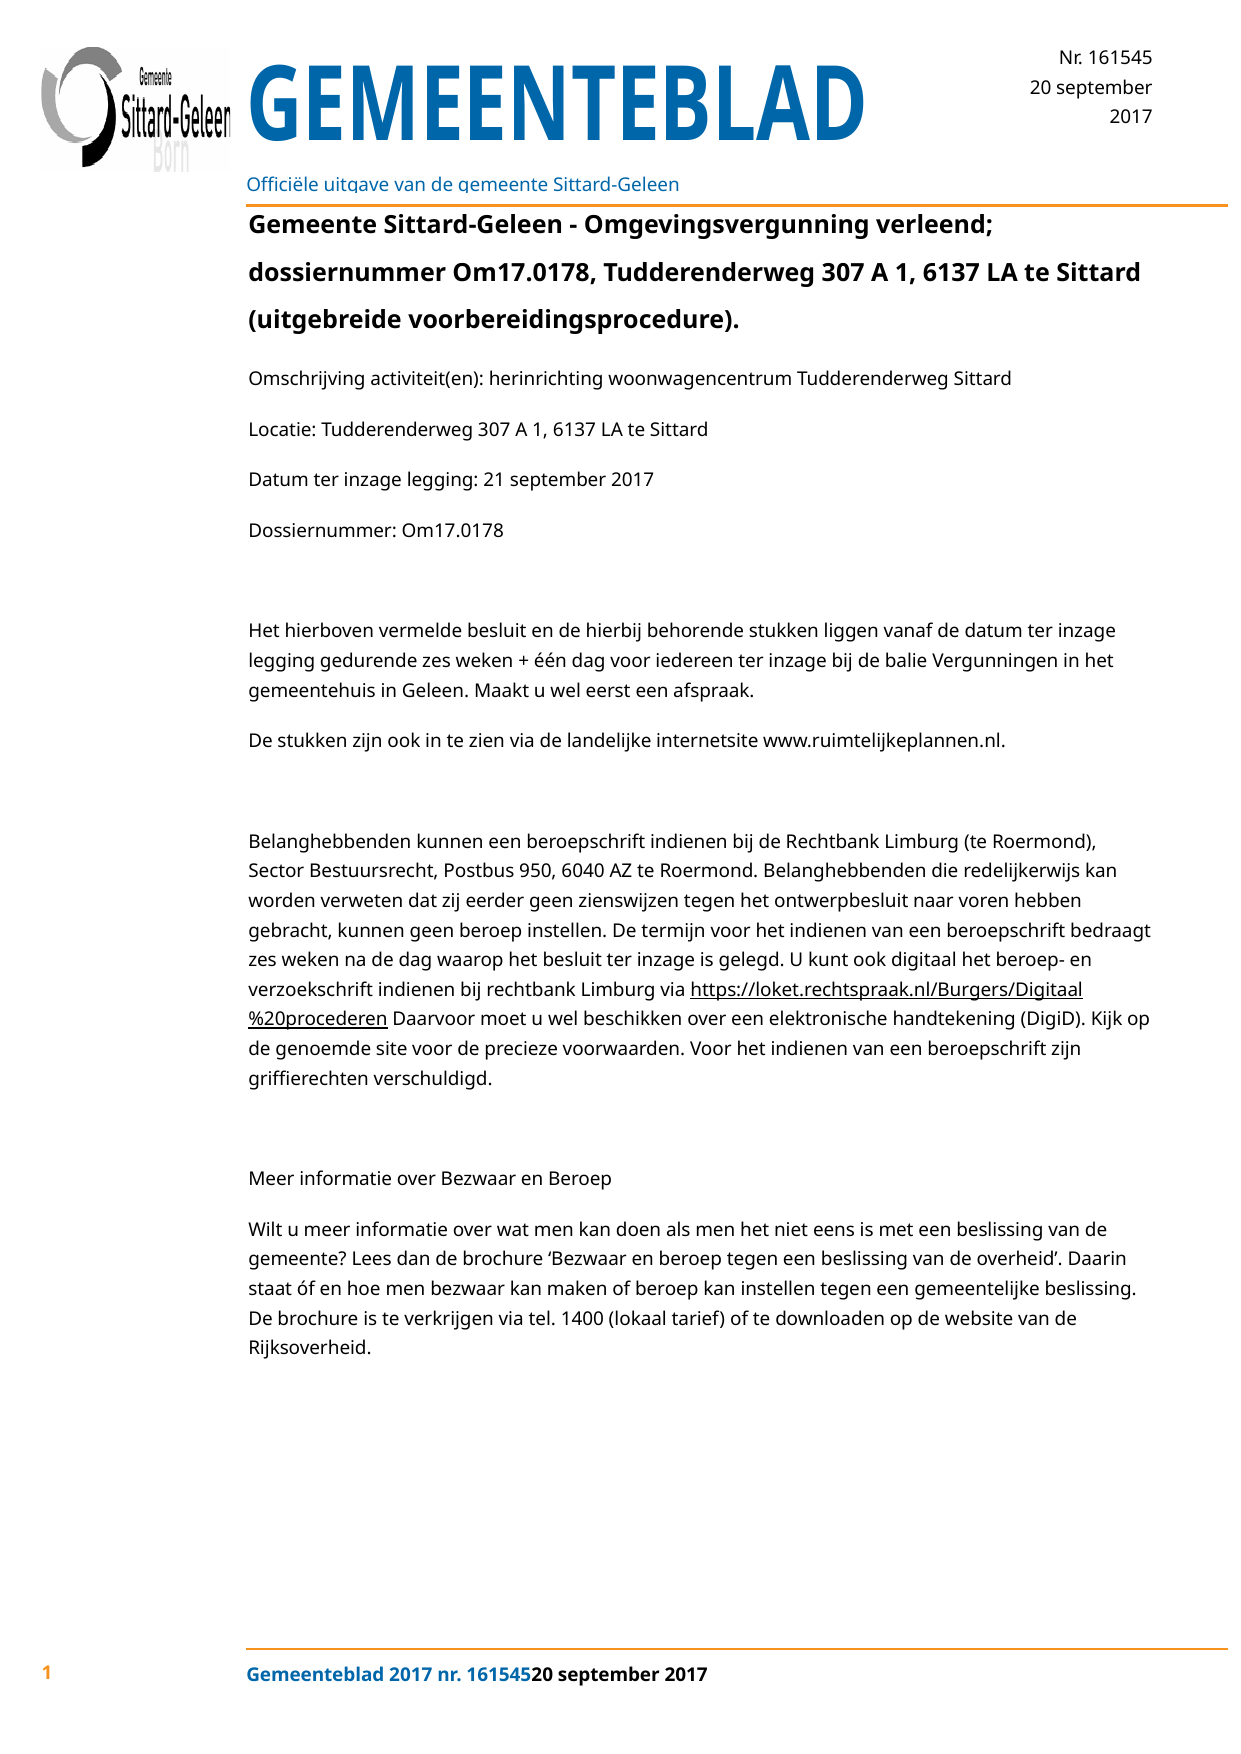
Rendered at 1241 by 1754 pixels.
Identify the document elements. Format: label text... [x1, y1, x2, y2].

text Omschrijving activiteit(en): herinrichting woonwagencentrum Tudderenderweg Sittard [248, 366, 1152, 391]
text Meer informatie over Bezwaar en Beroep [248, 1166, 1152, 1191]
text Wilt u meer informatie over wat men kan doen als men het niet eens is met een beslissing van de gemeente? Lees dan de brochure ‘Bezwaar en beroep tegen een beslissing van de overheid’. Daarin staat óf en hoe men bezwaar kan maken of beroep kan instellen tegen een gemeentelijke beslissing. De brochure is te verkrijgen via tel. 1400 (lokaal tarief) of te downloaden op de website van de Rijksoverheid. [248, 1216, 1152, 1360]
picture [41, 47, 231, 172]
text De stukken zijn ook in te zien via de landelijke internetsite www.ruimtelijkeplannen.nl. [248, 727, 1152, 753]
text Belanghebbenden kunnen een beroepschrift indienen bij de Rechtbank Limburg (te Roermond), Sector Bestuursrecht, Postbus 950, 6040 AZ te Roermond. Belanghebbenden die redelijkerwijs kan worden verweten dat zij eerder geen zienswijzen tegen het ontwerpbesluit naar voren hebben gebracht, kunnen geen beroep instellen. De termijn voor het indienen van een beroepschrift bedraagt zes weken na de dag waarop het besluit ter inzage is gelegd. U kunt ook digitaal het beroep- en verzoekschrift indienen bij rechtbank Limburg via https://loket.rechtspraak.nl/Burgers/Digitaal%20procederen Daarvoor moet u wel beschikken over een elektronische handtekening (DigiD). Kijk op de genoemde site voor de precieze voorwaarden. Voor het indienen van een beroepschrift zijn griffierechten verschuldigd. [248, 828, 1152, 1090]
text Dossiernummer: Om17.0178 [248, 517, 1152, 542]
text Gemeente Sittard-Geleen - Omgevingsvergunning verleend; dossiernummer Om17.0178, Tudderenderweg 307 A 1, 6137 LA te Sittard (uitgebreide voorbereidingsprocedure). [248, 207, 1152, 336]
text Locatie: Tudderenderweg 307 A 1, 6137 LA te Sittard [248, 416, 1152, 442]
text Het hierboven vermelde besluit en de hierbij behorende stukken liggen vanaf de datum ter inzage legging gedurende zes weken + één dag voor iedereen ter inzage bij de balie Vergunningen in het gemeentehuis in Geleen. Maakt u wel eerst een afspraak. [248, 618, 1152, 702]
text Datum ter inzage legging: 21 september 2017 [248, 466, 1152, 492]
